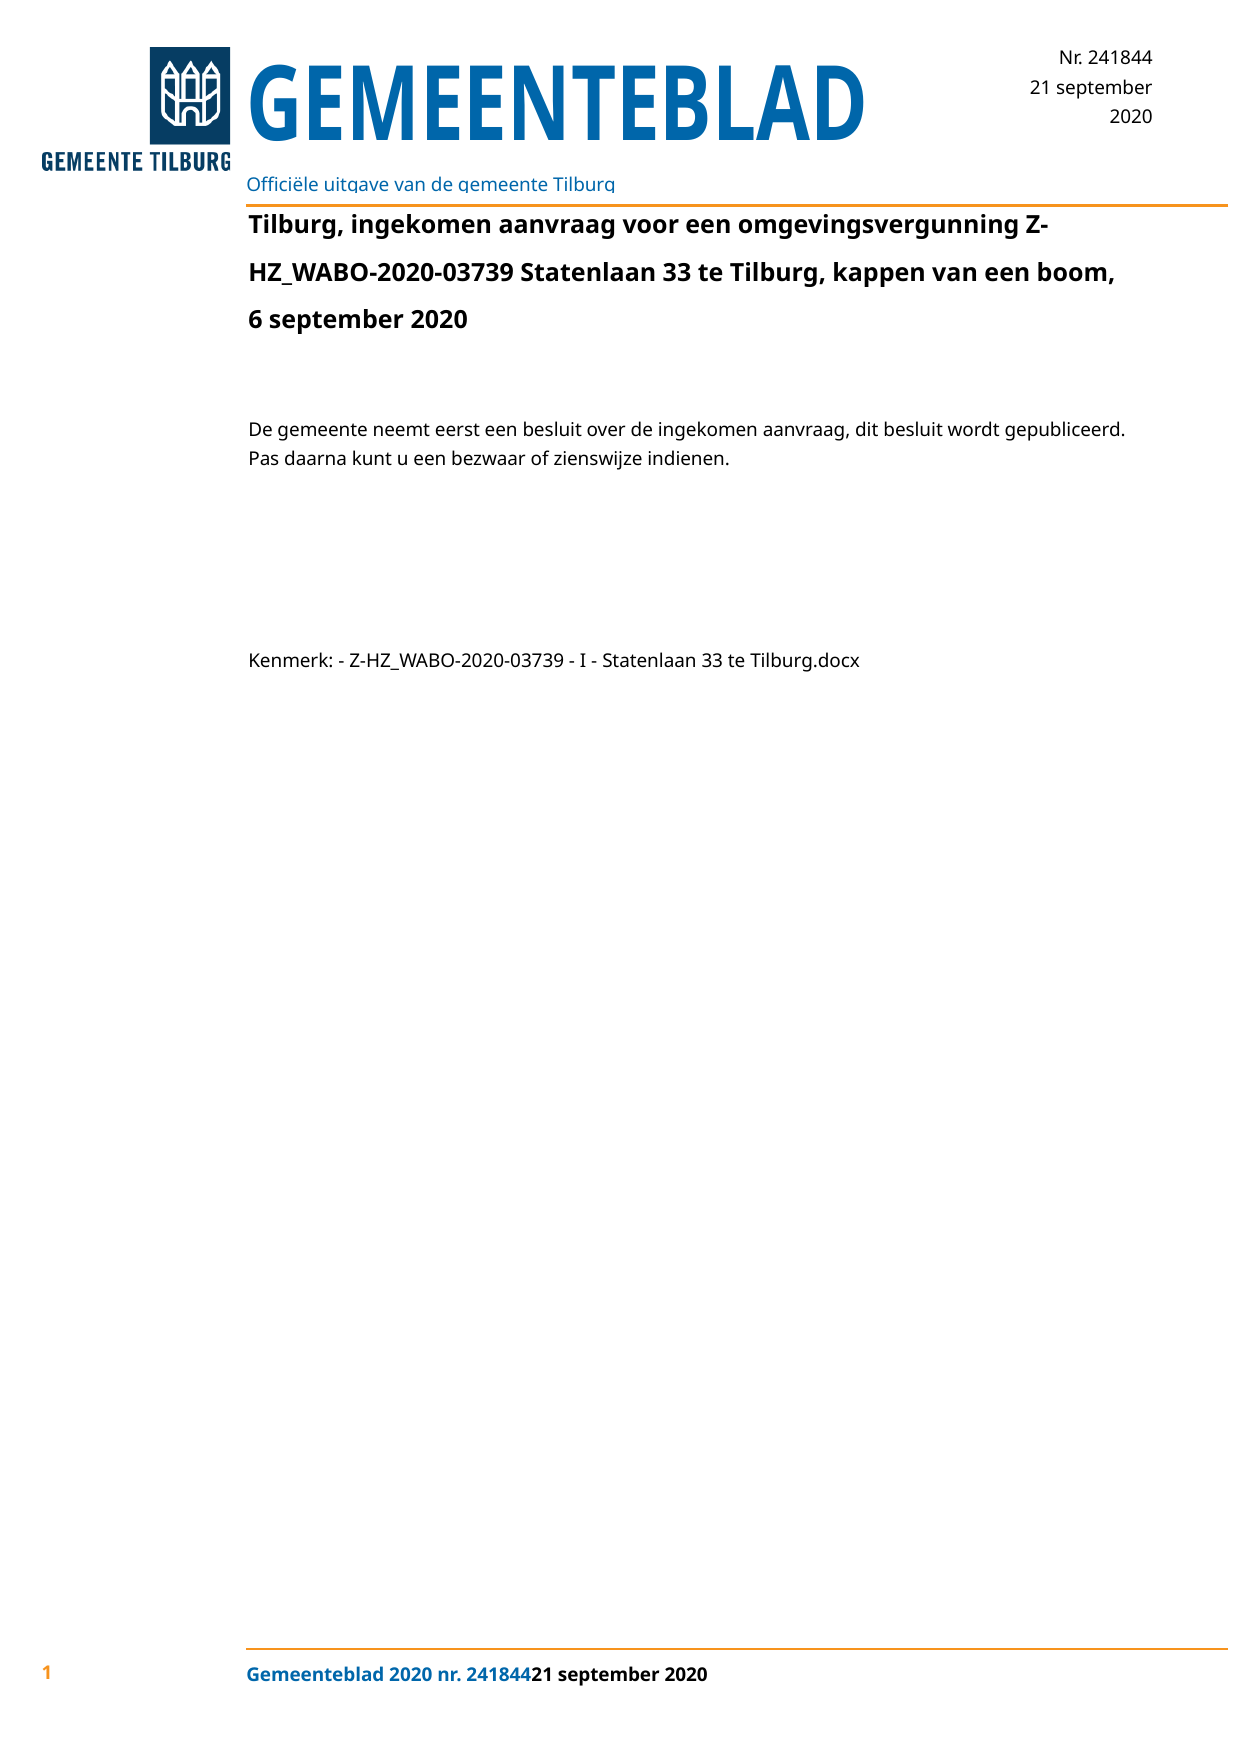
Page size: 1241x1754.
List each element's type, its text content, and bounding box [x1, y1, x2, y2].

text Kenmerk: - Z-HZ_WABO-2020-03739 - I - Statenlaan 33 te Tilburg.docx [248, 647, 1152, 673]
text Tilburg, ingekomen aanvraag voor een omgevingsvergunning Z-HZ_WABO-2020-03739 Statenlaan 33 te Tilburg, kappen van een boom, 6 september 2020 [248, 207, 1152, 336]
text De gemeente neemt eerst een besluit over de ingekomen aanvraag, dit besluit wordt gepubliceerd. Pas daarna kunt u een bezwaar of zienswijze indienen. [248, 416, 1152, 471]
picture [41, 47, 231, 172]
